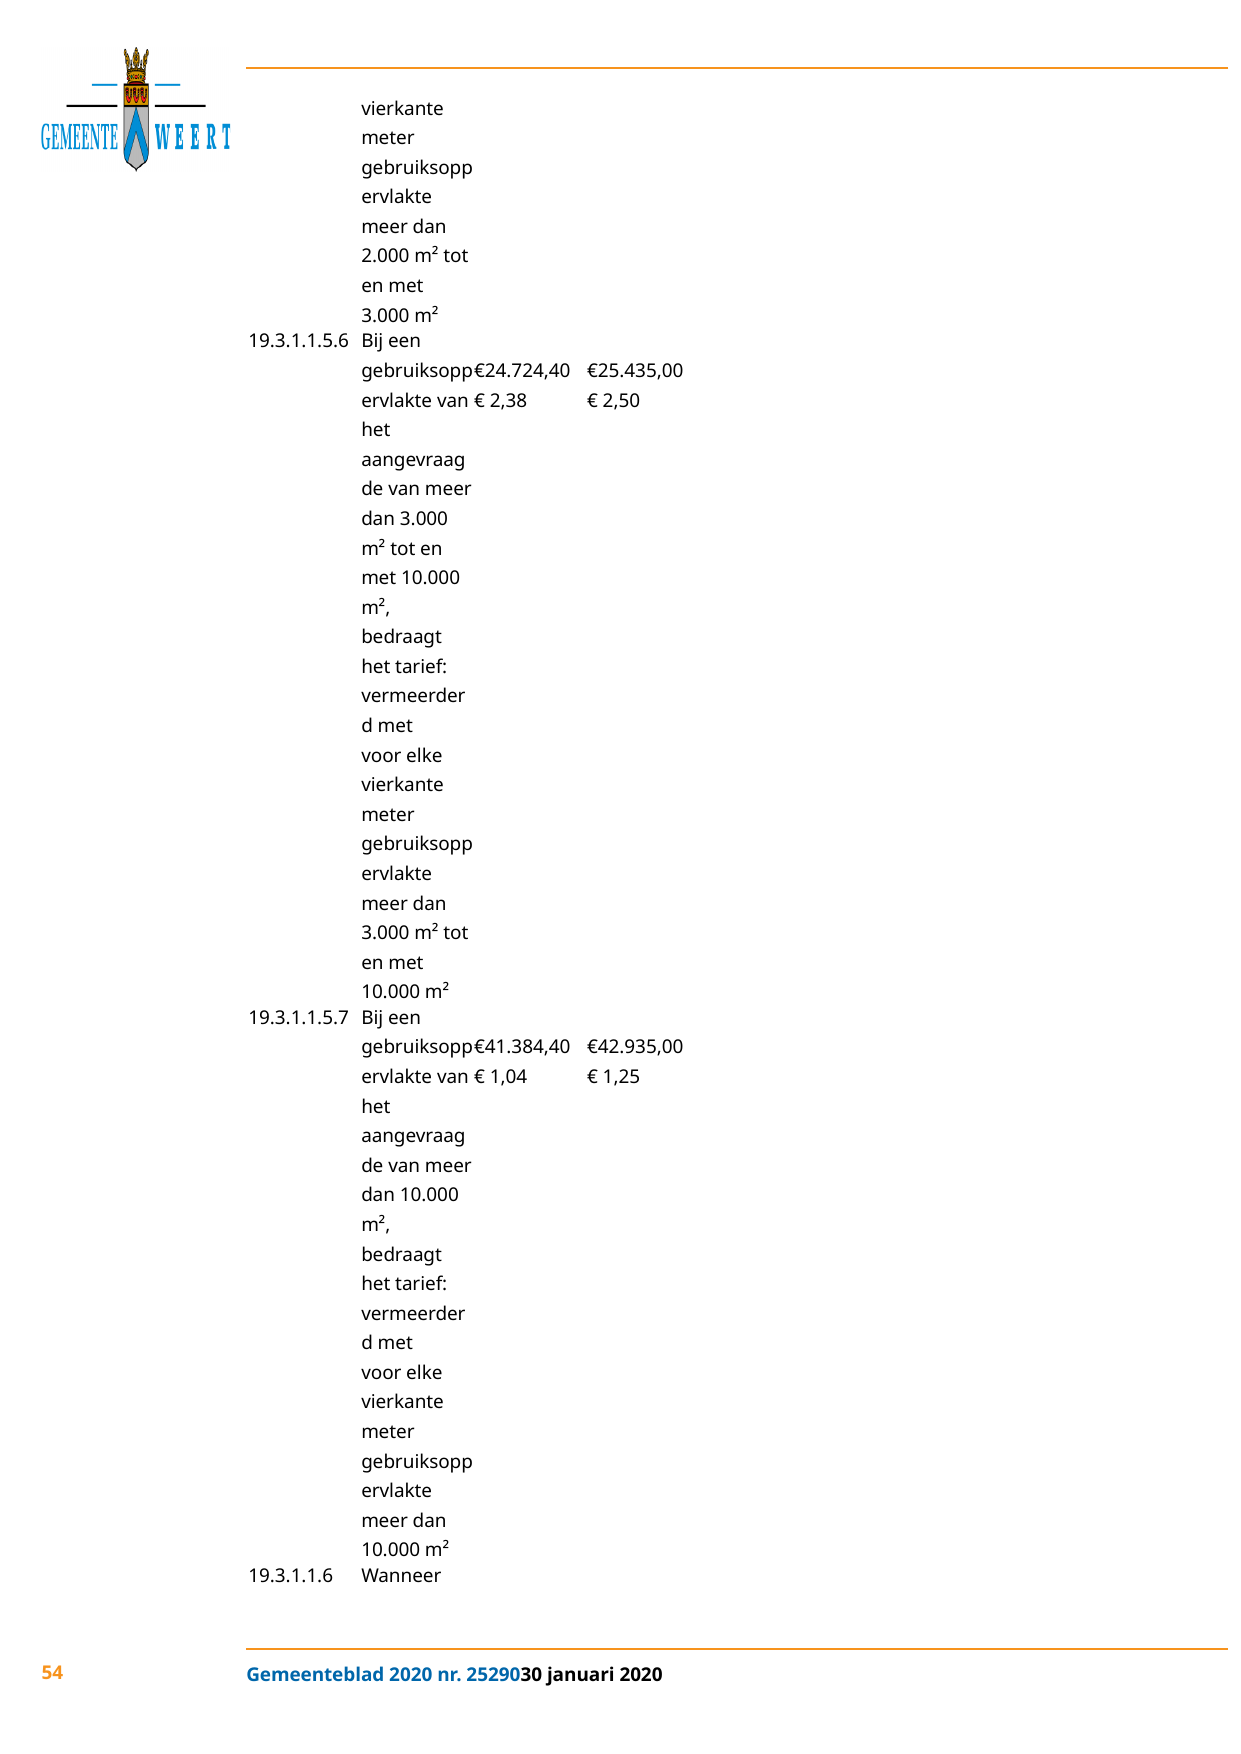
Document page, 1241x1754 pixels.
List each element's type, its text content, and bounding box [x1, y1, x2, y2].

table_cell [587, 95, 700, 328]
table_cell [474, 95, 587, 328]
table_cell €42.935,00 € 1,25 [587, 1004, 700, 1562]
table_cell Wanneer [361, 1563, 474, 1588]
picture [41, 47, 231, 172]
table_cell [248, 95, 361, 328]
table_cell [587, 1563, 700, 1588]
table_cell vierkante meter gebruiksoppervlakte meer dan 2.000 m² tot en met 3.000 m² [361, 95, 474, 328]
table_cell €24.724,40 € 2,38 [474, 328, 587, 1004]
table_cell [474, 1563, 587, 1588]
table_cell 19.3.1.1.5.6 [248, 328, 361, 1004]
table_cell Bij een gebruiksoppervlakte van het aangevraagde van meer dan 10.000 m², bedraagt het tarief: vermeerderd met voor elke vierkante meter gebruiksoppervlakte meer dan 10.000 m² [361, 1004, 474, 1562]
table_cell €41.384,40 € 1,04 [474, 1004, 587, 1562]
table_cell €25.435,00 € 2,50 [587, 328, 700, 1004]
table_cell Bij een gebruiksoppervlakte van het aangevraagde van meer dan 3.000 m² tot en met 10.000 m², bedraagt het tarief: vermeerderd met voor elke vierkante meter gebruiksoppervlakte meer dan 3.000 m² tot en met 10.000 m² [361, 328, 474, 1004]
table_cell 19.3.1.1.6 [248, 1563, 361, 1588]
table_cell 19.3.1.1.5.7 [248, 1004, 361, 1562]
